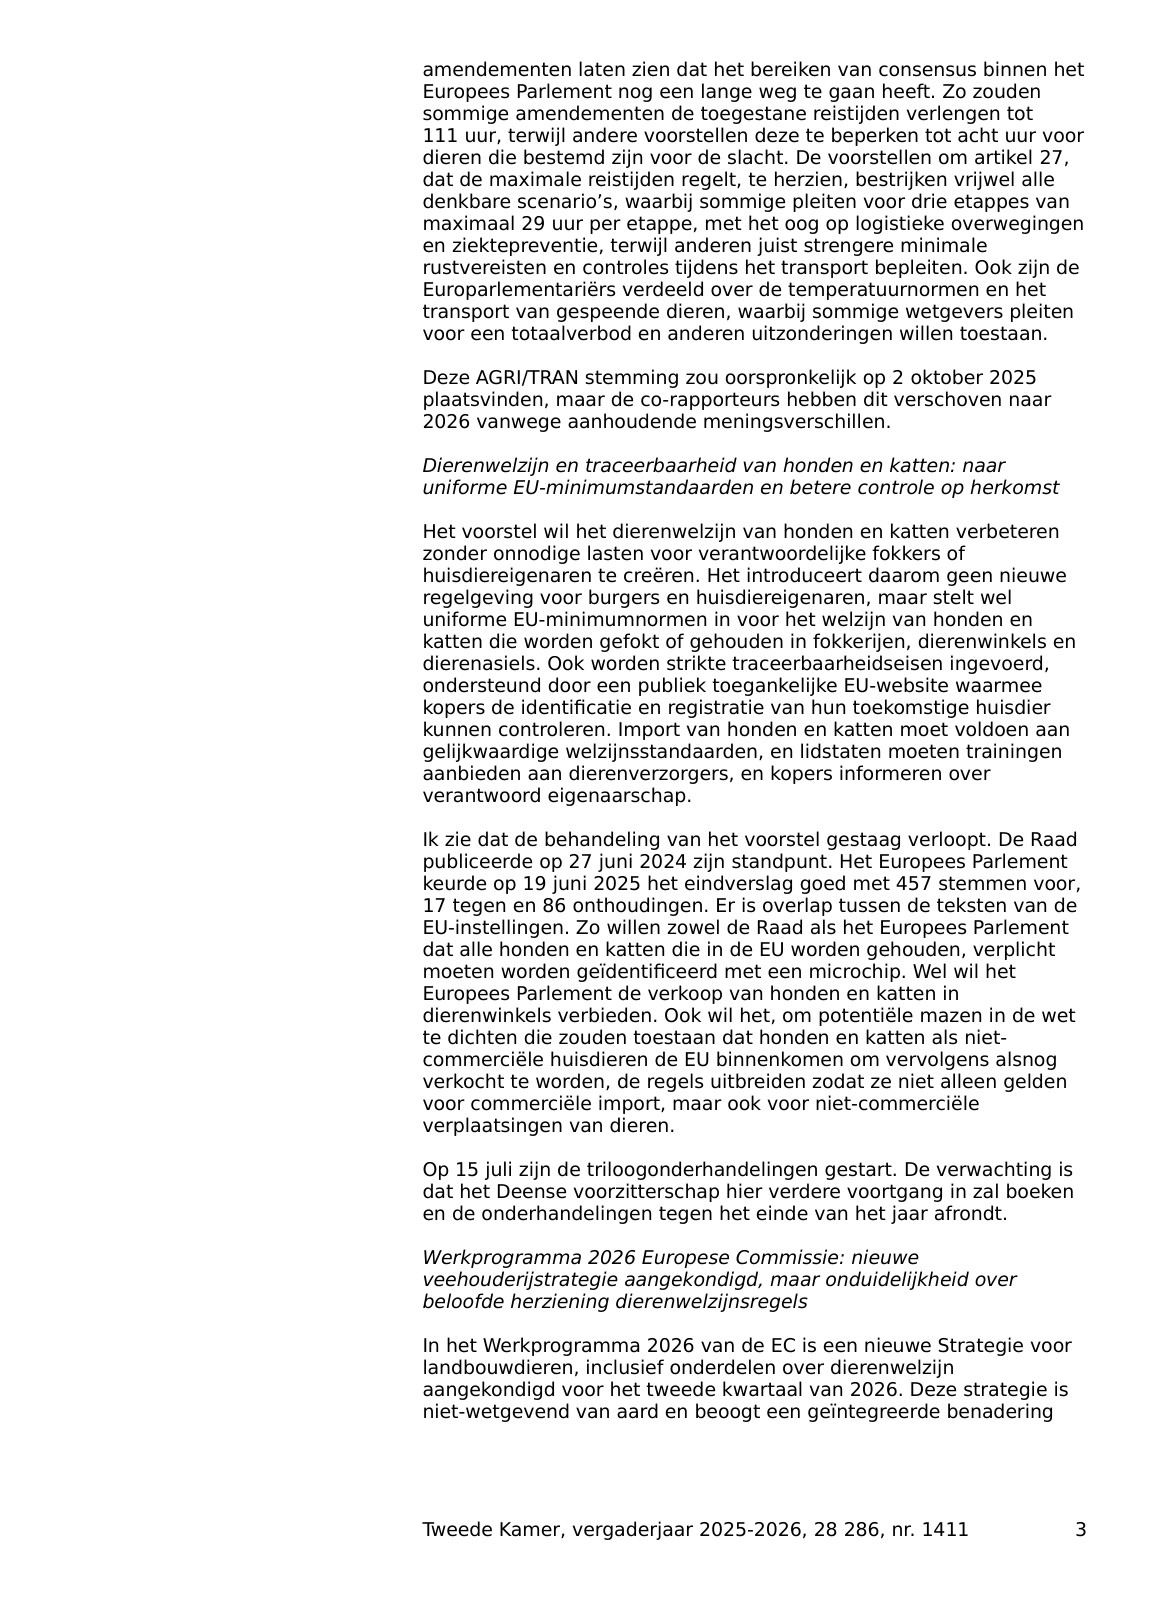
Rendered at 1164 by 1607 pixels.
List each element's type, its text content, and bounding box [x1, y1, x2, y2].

subtitle Dierenwelzijn en traceerbaarheid van honden en katten: naar uniforme EU-minimumstandaarden en betere controle op herkomst [422, 455, 1087, 499]
text amendementen laten zien dat het bereiken van consensus binnen het Europees Parlement nog een lange weg te gaan heeft. Zo zouden sommige amendementen de toegestane reistijden verlengen tot 111 uur, terwijl andere voorstellen deze te beperken tot acht uur voor dieren die bestemd zijn voor de slacht. De voorstellen om artikel 27, dat de maximale reistijden regelt, te herzien, bestrijken vrijwel alle denkbare scenario’s, waarbij sommige pleiten voor drie etappes van maximaal 29 uur per etappe, met het oog op logistieke overwegingen en ziektepreventie, terwijl anderen juist strengere minimale rustvereisten en controles tijdens het transport bepleiten. Ook zijn de Europarlementariërs verdeeld over de temperatuurnormen en het transport van gespeende dieren, waarbij sommige wetgevers pleiten voor een totaalverbod en anderen uitzonderingen willen toestaan. [422, 59, 1087, 345]
text Op 15 juli zijn de triloogonderhandelingen gestart. De verwachting is dat het Deense voorzitterschap hier verdere voortgang in zal boeken en de onderhandelingen tegen het einde van het jaar afrondt. [422, 1159, 1087, 1225]
text Het voorstel wil het dierenwelzijn van honden en katten verbeteren zonder onnodige lasten voor verantwoordelijke fokkers of huisdiereigenaren te creëren. Het introduceert daarom geen nieuwe regelgeving voor burgers en huisdiereigenaren, maar stelt wel uniforme EU-minimumnormen in voor het welzijn van honden en katten die worden gefokt of gehouden in fokkerijen, dierenwinkels en dierenasiels. Ook worden strikte traceerbaarheidseisen ingevoerd, ondersteund door een publiek toegankelijke EU-website waarmee kopers de identificatie en registratie van hun toekomstige huisdier kunnen controleren. Import van honden en katten moet voldoen aan gelijkwaardige welzijnsstandaarden, en lidstaten moeten trainingen aanbieden aan dierenverzorgers, en kopers informeren over verantwoord eigenaarschap. [422, 521, 1087, 807]
text Ik zie dat de behandeling van het voorstel gestaag verloopt. De Raad publiceerde op 27 juni 2024 zijn standpunt. Het Europees Parlement keurde op 19 juni 2025 het eindverslag goed met 457 stemmen voor, 17 tegen en 86 onthoudingen. Er is overlap tussen de teksten van de EU-instellingen. Zo willen zowel de Raad als het Europees Parlement dat alle honden en katten die in de EU worden gehouden, verplicht moeten worden geïdentificeerd met een microchip. Wel wil het Europees Parlement de verkoop van honden en katten in dierenwinkels verbieden. Ook wil het, om potentiële mazen in de wet te dichten die zouden toestaan dat honden en katten als niet-commerciële huisdieren de EU binnenkomen om vervolgens alsnog verkocht te worden, de regels uitbreiden zodat ze niet alleen gelden voor commerciële import, maar ook voor niet-commerciële verplaatsingen van dieren. [422, 829, 1087, 1137]
subtitle Werkprogramma 2026 Europese Commissie: nieuwe veehouderijstrategie aangekondigd, maar onduidelijkheid over beloofde herziening dierenwelzijnsregels [422, 1247, 1087, 1313]
text In het Werkprogramma 2026 van de EC is een nieuwe Strategie voor landbouwdieren, inclusief onderdelen over dierenwelzijn aangekondigd voor het tweede kwartaal van 2026. Deze strategie is niet-wetgevend van aard en beoogt een geïntegreerde benadering [422, 1335, 1087, 1423]
text Deze AGRI/TRAN stemming zou oorspronkelijk op 2 oktober 2025 plaatsvinden, maar de co-rapporteurs hebben dit verschoven naar 2026 vanwege aanhoudende meningsverschillen. [422, 367, 1087, 433]
